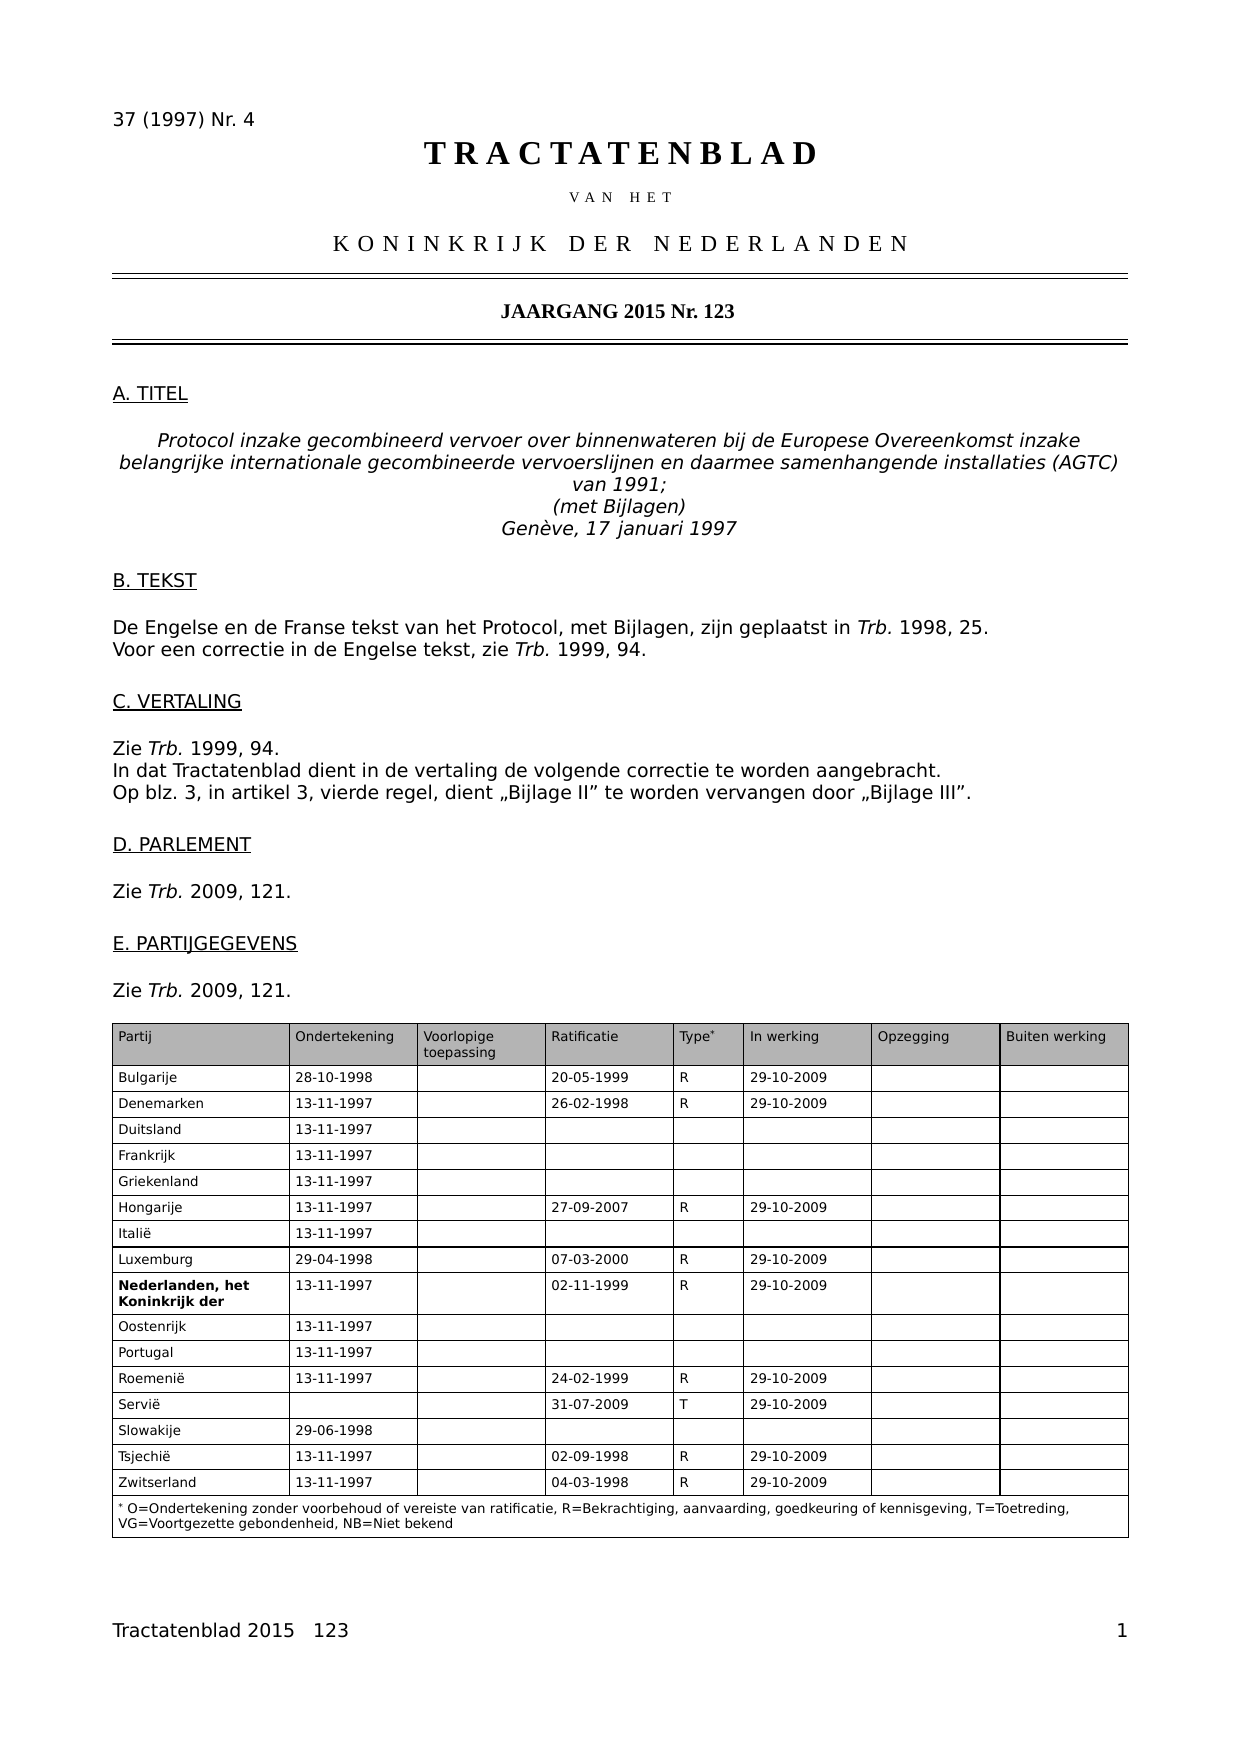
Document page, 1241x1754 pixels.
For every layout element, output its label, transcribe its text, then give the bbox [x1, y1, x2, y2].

table_cell 04-03-1998 [546, 1470, 673, 1495]
subtitle E. PARTIJGEGEVENS [112, 932, 1128, 954]
text Zie Trb. 2009, 121. [112, 881, 1128, 902]
table_cell Denemarken [113, 1092, 289, 1117]
table_cell [744, 1341, 871, 1366]
table_cell [674, 1419, 743, 1443]
text JAARGANG 2015 Nr. 123 [112, 299, 1128, 323]
table_cell 13-11-1997 [290, 1341, 417, 1366]
table_cell Hongarije [113, 1196, 289, 1220]
table_cell T [674, 1393, 743, 1417]
table_cell Oostenrijk [113, 1315, 289, 1340]
table_cell R [674, 1273, 743, 1314]
table_cell [546, 1341, 673, 1366]
table_cell [674, 1170, 743, 1194]
table_cell [872, 1315, 999, 1340]
table_cell [872, 1066, 999, 1091]
table_cell [674, 1144, 743, 1168]
table_cell [418, 1248, 545, 1272]
table_cell 13-11-1997 [290, 1196, 417, 1220]
table_cell 13-11-1997 [290, 1221, 417, 1246]
table_cell Tsjechië [113, 1445, 289, 1469]
table_header Buiten werking [1001, 1024, 1128, 1065]
table_cell R [674, 1092, 743, 1117]
table_cell 29-10-2009 [744, 1196, 871, 1220]
table_cell 24-02-1999 [546, 1367, 673, 1392]
table_cell 29-10-2009 [744, 1066, 871, 1091]
table_cell 29-10-2009 [744, 1092, 871, 1117]
text In dat Tractatenblad dient in de vertaling de volgende correctie te worden aangebracht. [112, 759, 1128, 782]
table_cell [418, 1315, 545, 1340]
table_cell Luxemburg [113, 1248, 289, 1272]
table_cell [872, 1470, 999, 1495]
table_header Ratificatie [546, 1024, 673, 1065]
table_cell [872, 1367, 999, 1392]
table_cell [418, 1118, 545, 1143]
table_cell Zwitserland [113, 1470, 289, 1495]
table_cell 13-11-1997 [290, 1144, 417, 1168]
text (met Bijlagen) [112, 496, 1128, 518]
table_cell Frankrijk [113, 1144, 289, 1168]
table_cell 29-04-1998 [290, 1248, 417, 1272]
table_cell [744, 1144, 871, 1168]
table_cell [674, 1341, 743, 1366]
table_cell [418, 1341, 545, 1366]
table_cell [1001, 1196, 1128, 1220]
table_cell 13-11-1997 [290, 1315, 417, 1340]
table_cell [1001, 1118, 1128, 1143]
table_cell 13-11-1997 [290, 1470, 417, 1495]
table_cell [872, 1248, 999, 1272]
table_cell [418, 1196, 545, 1220]
table_cell 07-03-2000 [546, 1248, 673, 1272]
table_cell [1001, 1341, 1128, 1366]
table_cell [872, 1273, 999, 1314]
table_cell R [674, 1470, 743, 1495]
table_cell 02-09-1998 [546, 1445, 673, 1469]
table_cell R [674, 1248, 743, 1272]
text Voor een correctie in de Engelse tekst, zie Trb. 1999, 94. [112, 639, 1128, 661]
table_cell Nederlanden, het Koninkrijk der [113, 1273, 289, 1314]
table_cell Bulgarije [113, 1066, 289, 1091]
table_cell [872, 1118, 999, 1143]
table_cell 28-10-1998 [290, 1066, 417, 1091]
table_cell [1001, 1248, 1128, 1272]
table_cell 13-11-1997 [290, 1367, 417, 1392]
text VAN HET [112, 189, 1128, 206]
table_cell [418, 1170, 545, 1194]
table_cell Griekenland [113, 1170, 289, 1194]
table_cell R [674, 1445, 743, 1469]
table_cell [1001, 1470, 1128, 1495]
table_header Voorlopige toepassing [418, 1024, 545, 1065]
table_cell [418, 1419, 545, 1443]
table_cell [1001, 1144, 1128, 1168]
table_cell [418, 1092, 545, 1117]
subtitle B. TEKST [112, 570, 1128, 592]
table_cell [872, 1092, 999, 1117]
text Protocol inzake gecombineerd vervoer over binnenwateren bij de Europese Overeenkomst inzake belangrijke internationale gecombineerde vervoerslijnen en daarmee samenhangende installaties (AGTC) van 1991; [112, 430, 1128, 496]
table_cell 02-11-1999 [546, 1273, 673, 1314]
table_cell [546, 1170, 673, 1194]
table_cell [674, 1118, 743, 1143]
table_cell [744, 1221, 871, 1246]
text Zie Trb. 2009, 121. [112, 979, 1128, 1001]
table_cell 29-10-2009 [744, 1273, 871, 1314]
table_cell 29-10-2009 [744, 1470, 871, 1495]
table_cell [546, 1315, 673, 1340]
table_cell * O=Ondertekening zonder voorbehoud of vereiste van ratificatie, R=Bekrachtiging, aanvaarding, goedkeuring of kennisgeving, T=Toetreding, VG=Voortgezette gebondenheid, NB=Niet bekend [113, 1496, 1128, 1537]
text De Engelse en de Franse tekst van het Protocol, met Bijlagen, zijn geplaatst in Trb. 1998, 25. [112, 617, 1128, 639]
table_cell [872, 1419, 999, 1443]
table_cell [418, 1367, 545, 1392]
table_cell [674, 1221, 743, 1246]
table_cell Servië [113, 1393, 289, 1417]
table_cell [1001, 1445, 1128, 1469]
text KONINKRIJK DER NEDERLANDEN [112, 229, 1128, 256]
table_cell [546, 1221, 673, 1246]
table_cell [1001, 1092, 1128, 1117]
table_cell [1001, 1170, 1128, 1194]
table_cell R [674, 1066, 743, 1091]
table_cell [1001, 1367, 1128, 1392]
table_cell 20-05-1999 [546, 1066, 673, 1091]
table_cell [418, 1066, 545, 1091]
table_cell 29-10-2009 [744, 1393, 871, 1417]
table_header Type* [674, 1024, 743, 1065]
table_cell [418, 1144, 545, 1168]
table_cell [872, 1393, 999, 1417]
table_cell [1001, 1066, 1128, 1091]
table_cell [418, 1273, 545, 1314]
text 37 (1997) Nr. 4 [112, 109, 1128, 131]
table_cell Duitsland [113, 1118, 289, 1143]
table_cell [546, 1144, 673, 1168]
table_cell [872, 1221, 999, 1246]
table_cell 13-11-1997 [290, 1118, 417, 1143]
table_cell 13-11-1997 [290, 1092, 417, 1117]
table_cell 29-10-2009 [744, 1367, 871, 1392]
subtitle A. TITEL [112, 383, 1128, 405]
subtitle D. PARLEMENT [112, 833, 1128, 856]
table_cell [872, 1341, 999, 1366]
table_cell [744, 1419, 871, 1443]
table_cell Portugal [113, 1341, 289, 1366]
table_cell [744, 1315, 871, 1340]
table_cell [744, 1170, 871, 1194]
table_cell 29-10-2009 [744, 1248, 871, 1272]
table_cell 26-02-1998 [546, 1092, 673, 1117]
table_cell [418, 1393, 545, 1417]
table_cell [418, 1221, 545, 1246]
subtitle C. VERTALING [112, 691, 1128, 713]
table_cell [1001, 1393, 1128, 1417]
table_cell 29-06-1998 [290, 1419, 417, 1443]
table_header Partij [113, 1024, 289, 1065]
table_cell [546, 1419, 673, 1443]
table_header Opzegging [872, 1024, 999, 1065]
table_cell [1001, 1419, 1128, 1443]
table_cell R [674, 1196, 743, 1220]
table_cell R [674, 1367, 743, 1392]
text Zie Trb. 1999, 94. [112, 738, 1128, 759]
table_header In werking [744, 1024, 871, 1065]
table_cell [872, 1445, 999, 1469]
table_cell [872, 1144, 999, 1168]
table_cell [872, 1196, 999, 1220]
table_cell [546, 1118, 673, 1143]
table_cell [872, 1170, 999, 1194]
table_cell [1001, 1273, 1128, 1314]
table_cell [418, 1445, 545, 1469]
text Genève, 17 januari 1997 [112, 518, 1128, 540]
table_cell Slowakije [113, 1419, 289, 1443]
table_cell [674, 1315, 743, 1340]
table_cell 31-07-2009 [546, 1393, 673, 1417]
table_cell [1001, 1221, 1128, 1246]
table_cell [1001, 1315, 1128, 1340]
table_cell 13-11-1997 [290, 1273, 417, 1314]
table_cell [418, 1470, 545, 1495]
table_cell 13-11-1997 [290, 1170, 417, 1194]
table_cell 27-09-2007 [546, 1196, 673, 1220]
table_cell 29-10-2009 [744, 1445, 871, 1469]
table_header Ondertekening [290, 1024, 417, 1065]
table_cell Roemenië [113, 1367, 289, 1392]
table_cell [290, 1393, 417, 1417]
text TRACTATENBLAD [112, 133, 1128, 172]
table_cell Italië [113, 1221, 289, 1246]
text Op blz. 3, in artikel 3, vierde regel, dient „Bijlage II” te worden vervangen door „Bijlage III”. [112, 782, 1128, 803]
table_cell [744, 1118, 871, 1143]
table_cell 13-11-1997 [290, 1445, 417, 1469]
